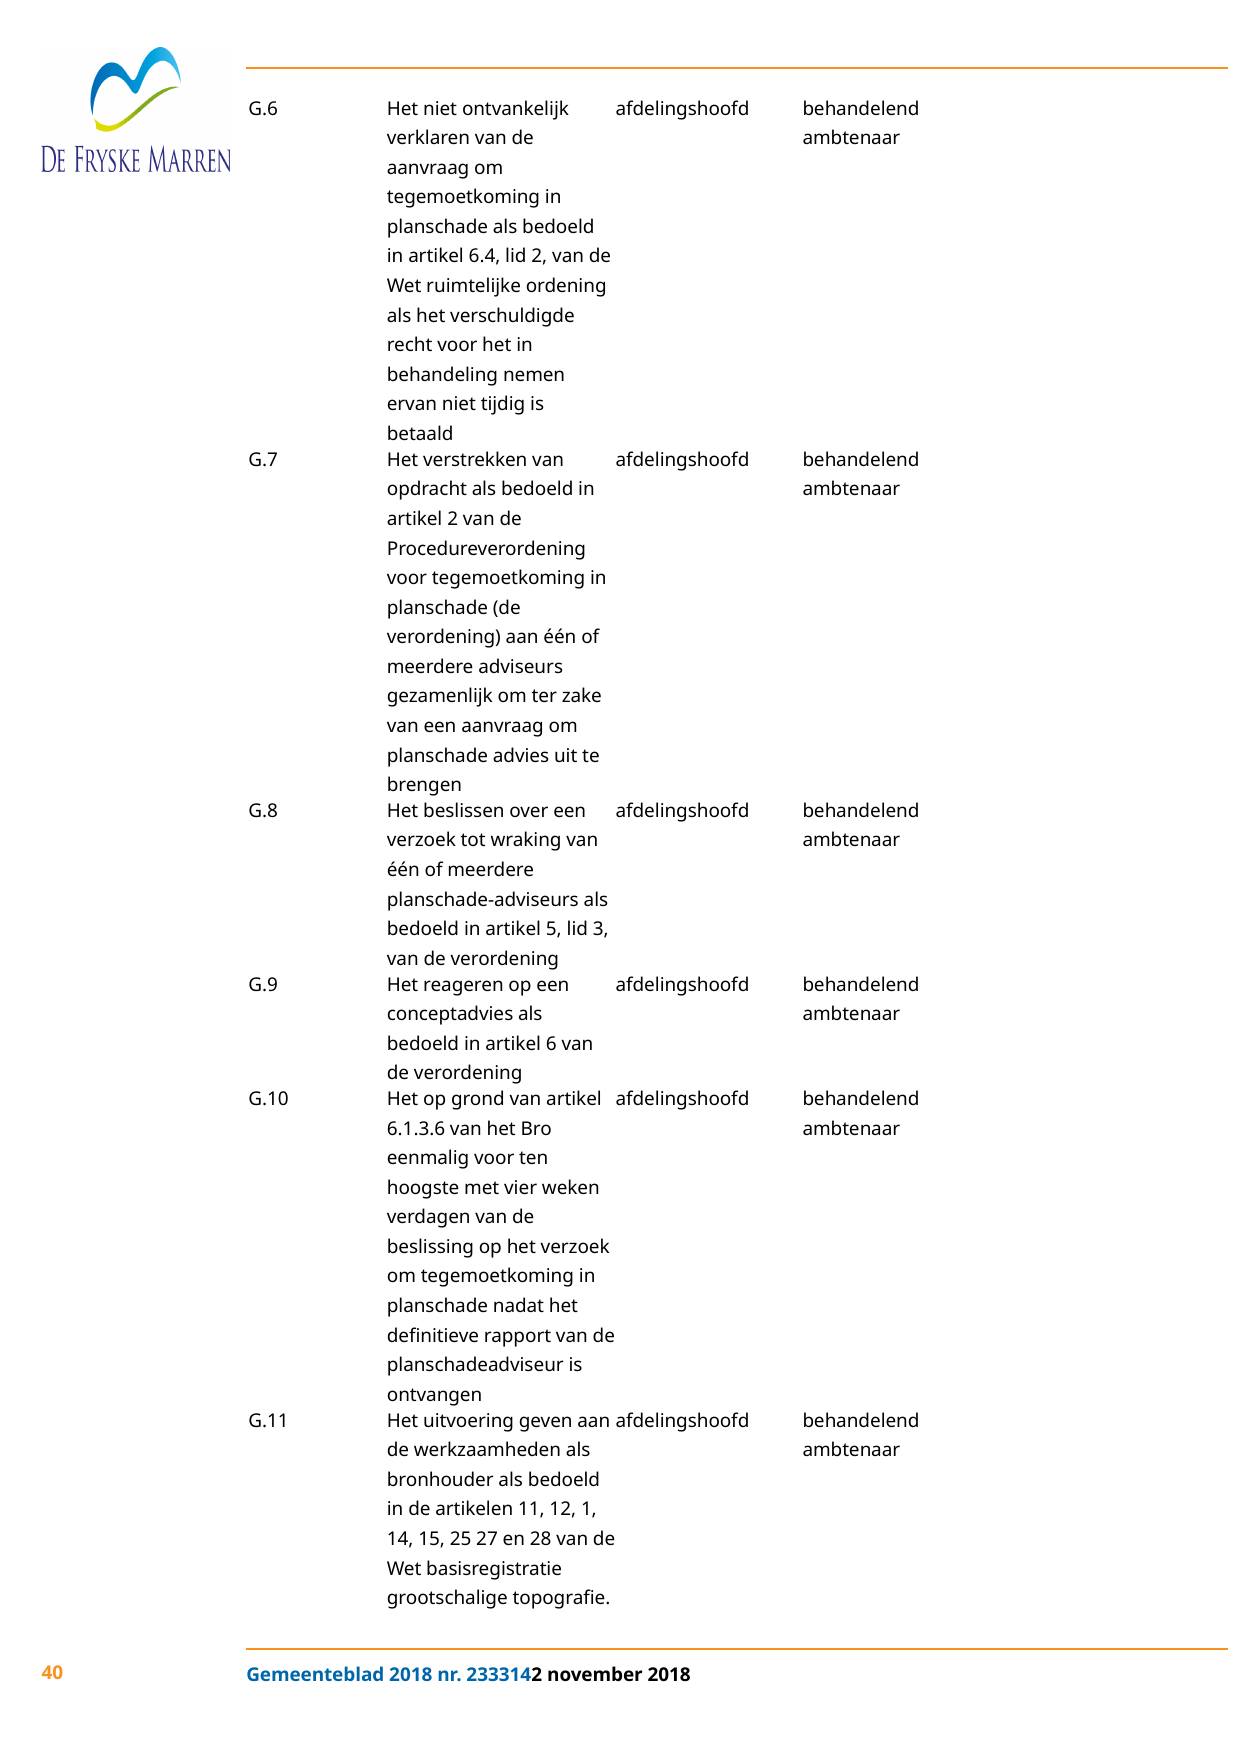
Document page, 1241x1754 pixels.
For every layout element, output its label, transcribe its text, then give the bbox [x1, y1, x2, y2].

table_cell [989, 1407, 1152, 1610]
table_cell G.9 [248, 971, 387, 1085]
table_cell G.7 [248, 446, 387, 797]
table_cell Het op grond van artikel 6.1.3.6 van het Bro eenmalig voor ten hoogste met vier weken verdagen van de beslissing op het verzoek om tegemoetkoming in planschade nadat het definitieve rapport van de planschadeadviseur is ontvangen [387, 1085, 615, 1407]
table_cell G.10 [248, 1085, 387, 1407]
table_cell [989, 446, 1152, 797]
table_cell Het niet ontvankelijk verklaren van de aanvraag om tegemoetkoming in planschade als bedoeld in artikel 6.4, lid 2, van de Wet ruimtelijke ordening als het verschuldigde recht voor het in behandeling nemen ervan niet tijdig is betaald [387, 95, 615, 446]
table_cell afdelingshoofd [615, 971, 802, 1085]
table_cell behandelend ambtenaar [802, 797, 989, 971]
table_cell afdelingshoofd [615, 797, 802, 971]
picture [41, 47, 231, 172]
table_cell [989, 797, 1152, 971]
table_cell [989, 95, 1152, 446]
table_cell G.8 [248, 797, 387, 971]
table_cell behandelend ambtenaar [802, 446, 989, 797]
table_cell afdelingshoofd [615, 1407, 802, 1610]
table_cell [989, 1085, 1152, 1407]
table_cell behandelend ambtenaar [802, 95, 989, 446]
table_cell behandelend ambtenaar [802, 1085, 989, 1407]
table_cell behandelend ambtenaar [802, 971, 989, 1085]
table_cell Het reageren op een conceptadvies als bedoeld in artikel 6 van de verordening [387, 971, 615, 1085]
table_cell afdelingshoofd [615, 446, 802, 797]
table_cell behandelend ambtenaar [802, 1407, 989, 1610]
table_cell Het beslissen over een verzoek tot wraking van één of meerdere planschade-adviseurs als bedoeld in artikel 5, lid 3, van de verordening [387, 797, 615, 971]
table_cell afdelingshoofd [615, 95, 802, 446]
table_cell [989, 971, 1152, 1085]
table_cell G.11 [248, 1407, 387, 1610]
table_cell afdelingshoofd [615, 1085, 802, 1407]
table_cell Het verstrekken van opdracht als bedoeld in artikel 2 van de Procedureverordening voor tegemoetkoming in planschade (de verordening) aan één of meerdere adviseurs gezamenlijk om ter zake van een aanvraag om planschade advies uit te brengen [387, 446, 615, 797]
table_cell G.6 [248, 95, 387, 446]
table_cell Het uitvoering geven aan de werkzaamheden als bronhouder als bedoeld in de artikelen 11, 12, 1, 14, 15, 25 27 en 28 van de Wet basisregistratie grootschalige topografie. [387, 1407, 615, 1610]
